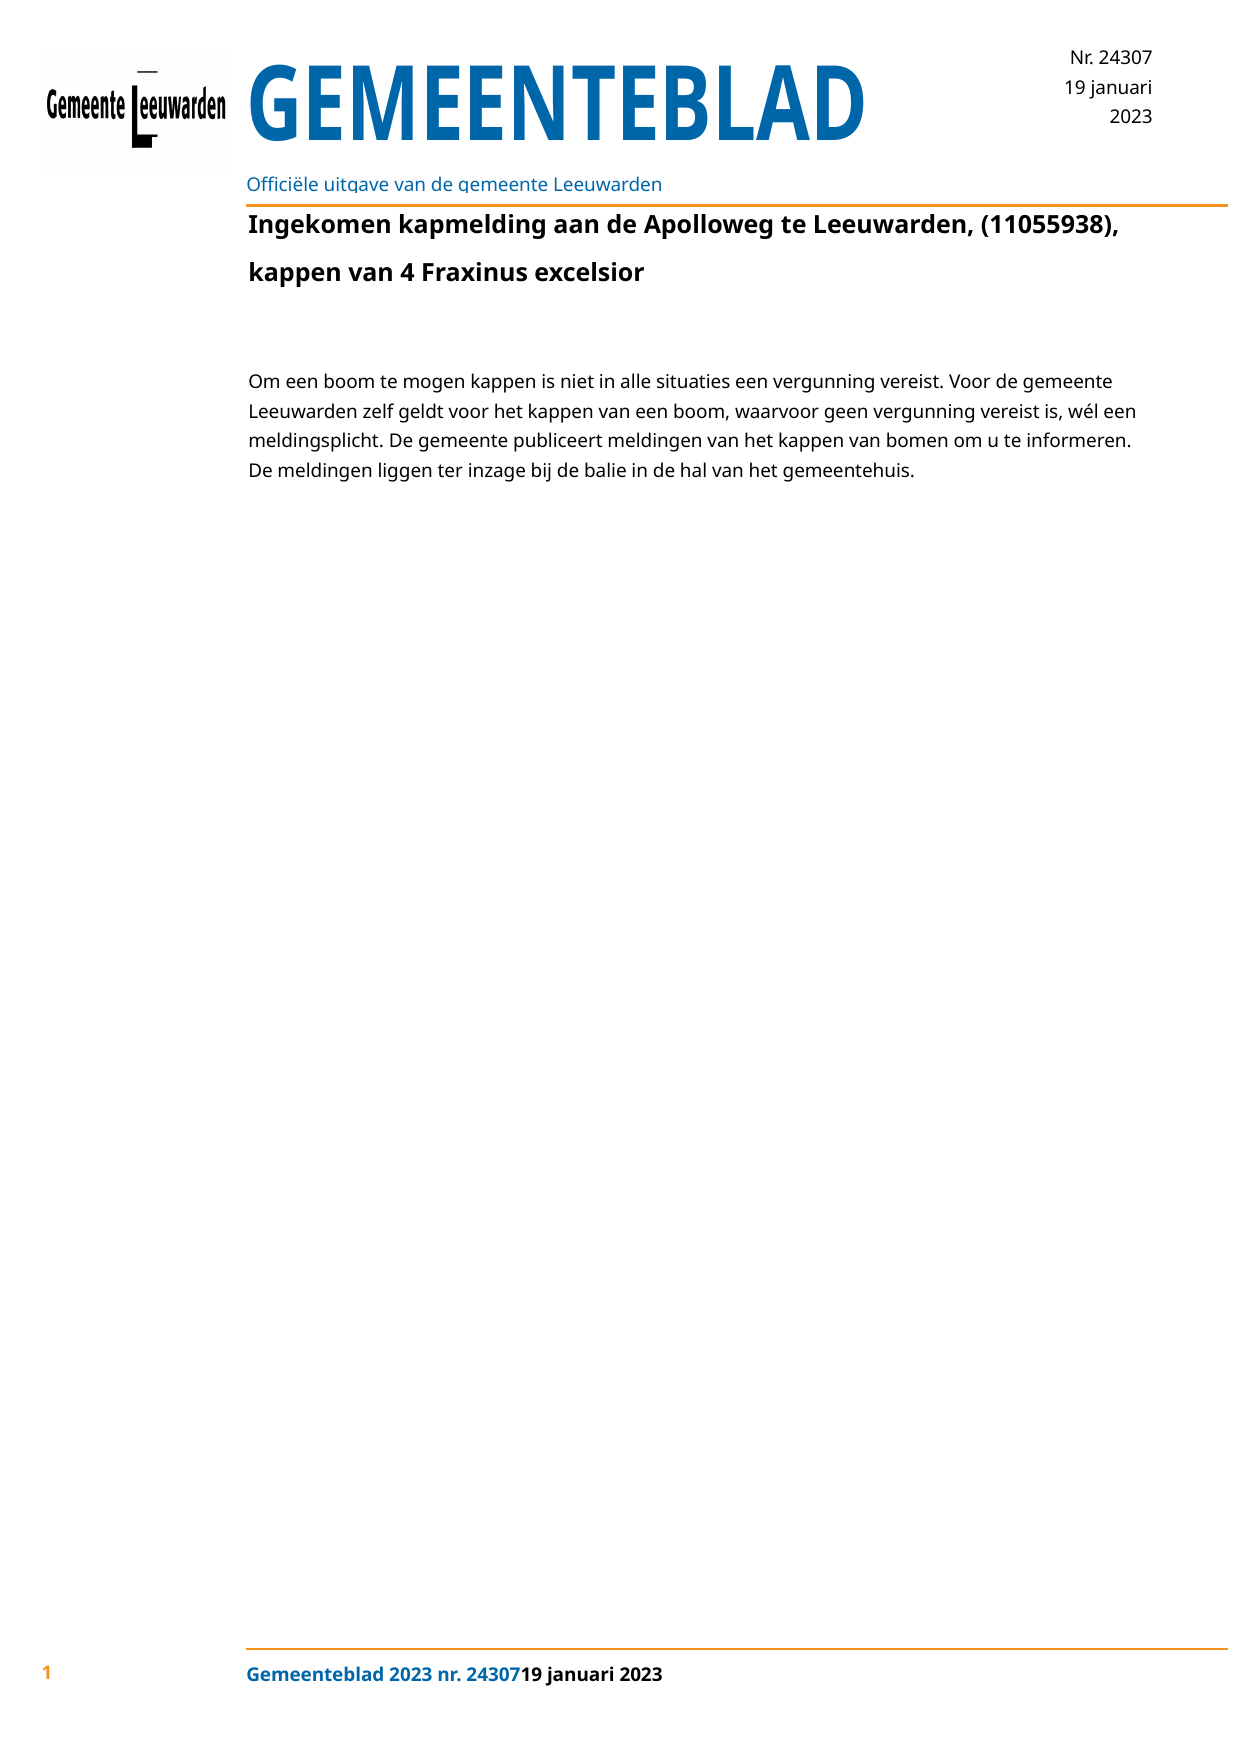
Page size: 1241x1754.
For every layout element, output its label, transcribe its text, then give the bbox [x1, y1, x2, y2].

text Ingekomen kapmelding aan de Apolloweg te Leeuwarden, (11055938), kappen van 4 Fraxinus excelsior [248, 207, 1152, 288]
picture [41, 47, 231, 172]
text Om een boom te mogen kappen is niet in alle situaties een vergunning vereist. Voor de gemeente Leeuwarden zelf geldt voor het kappen van een boom, waarvoor geen vergunning vereist is, wél een meldingsplicht. De gemeente publiceert meldingen van het kappen van bomen om u te informeren. De meldingen liggen ter inzage bij de balie in de hal van het gemeentehuis. [248, 368, 1152, 483]
